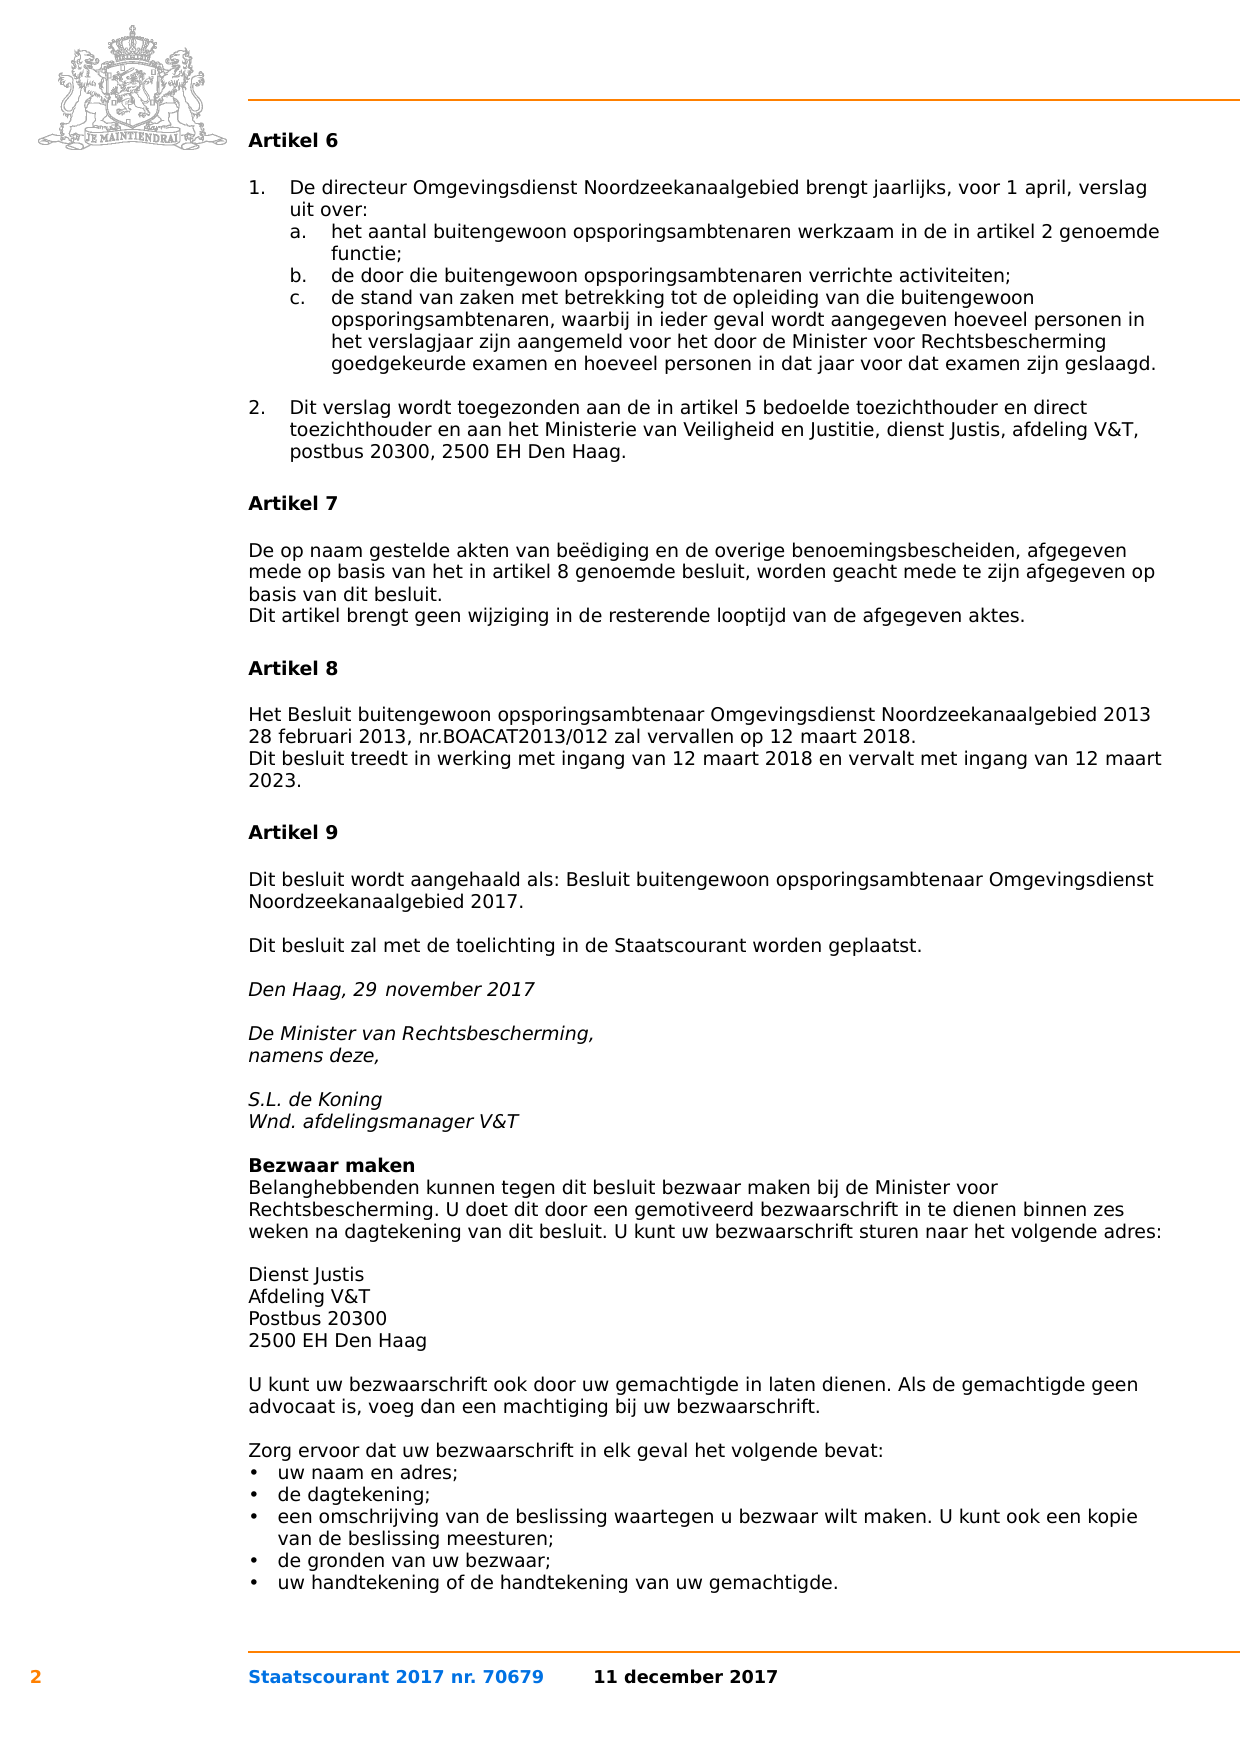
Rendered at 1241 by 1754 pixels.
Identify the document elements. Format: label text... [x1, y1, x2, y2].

text • de dagtekening; [248, 1484, 1163, 1506]
text c. de stand van zaken met betrekking tot de opleiding van die buitengewoon opsporingsambtenaren, waarbij in ieder geval wordt aangegeven hoeveel personen in het verslagjaar zijn aangemeld voor het door de Minister voor Rechtsbescherming goedgekeurde examen en hoeveel personen in dat jaar voor dat examen zijn geslaagd. [289, 287, 1163, 375]
text • een omschrijving van de beslissing waartegen u bezwaar wilt maken. U kunt ook een kopie van de beslissing meesturen; [248, 1506, 1163, 1550]
text Bezwaar maken [248, 1154, 1163, 1177]
text Zorg ervoor dat uw bezwaarschrift in elk geval het volgende bevat: [248, 1440, 1163, 1462]
subtitle Artikel 9 [248, 822, 1163, 844]
text Belanghebbenden kunnen tegen dit besluit bezwaar maken bij de Minister voor Rechtsbescherming. U doet dit door een gemotiveerd bezwaarschrift in te dienen binnen zes weken na dagtekening van dit besluit. U kunt uw bezwaarschrift sturen naar het volgende adres: [248, 1177, 1163, 1242]
subtitle Artikel 8 [248, 657, 1163, 679]
text Dit besluit zal met de toelichting in de Staatscourant worden geplaatst. [248, 935, 1163, 957]
text Dienst Justis [248, 1264, 1163, 1286]
text Dit artikel brengt geen wijziging in de resterende looptijd van de afgegeven aktes. [248, 605, 1163, 627]
subtitle Artikel 6 [248, 130, 1163, 152]
text De op naam gestelde akten van beëdiging en de overige benoemingsbescheiden, afgegeven mede op basis van het in artikel 8 genoemde besluit, worden geacht mede te zijn afgegeven op basis van dit besluit. [248, 539, 1163, 605]
text Afdeling V&T [248, 1286, 1163, 1308]
text Dit besluit wordt aangehaald als: Besluit buitengewoon opsporingsambtenaar Omgevingsdienst Noordzeekanaalgebied 2017. [248, 869, 1163, 913]
text • uw naam en adres; [248, 1462, 1163, 1484]
text • de gronden van uw bezwaar; [248, 1550, 1163, 1572]
text • uw handtekening of de handtekening van uw gemachtigde. [248, 1572, 1163, 1594]
text 2. Dit verslag wordt toegezonden aan de in artikel 5 bedoelde toezichthouder en direct toezichthouder en aan het Ministerie van Veiligheid en Justitie, dienst Justis, afdeling V&T, postbus 20300, 2500 EH Den Haag. [248, 397, 1163, 462]
text Dit besluit treedt in werking met ingang van 12 maart 2018 en vervalt met ingang van 12 maart 2023. [248, 748, 1163, 792]
text b. de door die buitengewoon opsporingsambtenaren verrichte activiteiten; [289, 265, 1163, 287]
text Het Besluit buitengewoon opsporingsambtenaar Omgevingsdienst Noordzeekanaalgebied 2013 28 februari 2013, nr.BOACAT2013/012 zal vervallen op 12 maart 2018. [248, 704, 1163, 748]
text De Minister van Rechtsbescherming, namens deze, S.L. de Koning Wnd. afdelingsmanager V&T [248, 1023, 1163, 1133]
text Postbus 20300 [248, 1308, 1163, 1330]
text 2500 EH Den Haag [248, 1330, 1163, 1352]
text a. het aantal buitengewoon opsporingsambtenaren werkzaam in de in artikel 2 genoemde functie; [289, 221, 1163, 265]
picture [38, 25, 227, 150]
subtitle Artikel 7 [248, 492, 1163, 514]
text 1. De directeur Omgevingsdienst Noordzeekanaalgebied brengt jaarlijks, voor 1 april, verslag uit over: [248, 177, 1163, 221]
text U kunt uw bezwaarschrift ook door uw gemachtigde in laten dienen. Als de gemachtigde geen advocaat is, voeg dan een machtiging bij uw bezwaarschrift. [248, 1374, 1163, 1418]
text Den Haag, 29 november 2017 [248, 979, 1163, 1001]
